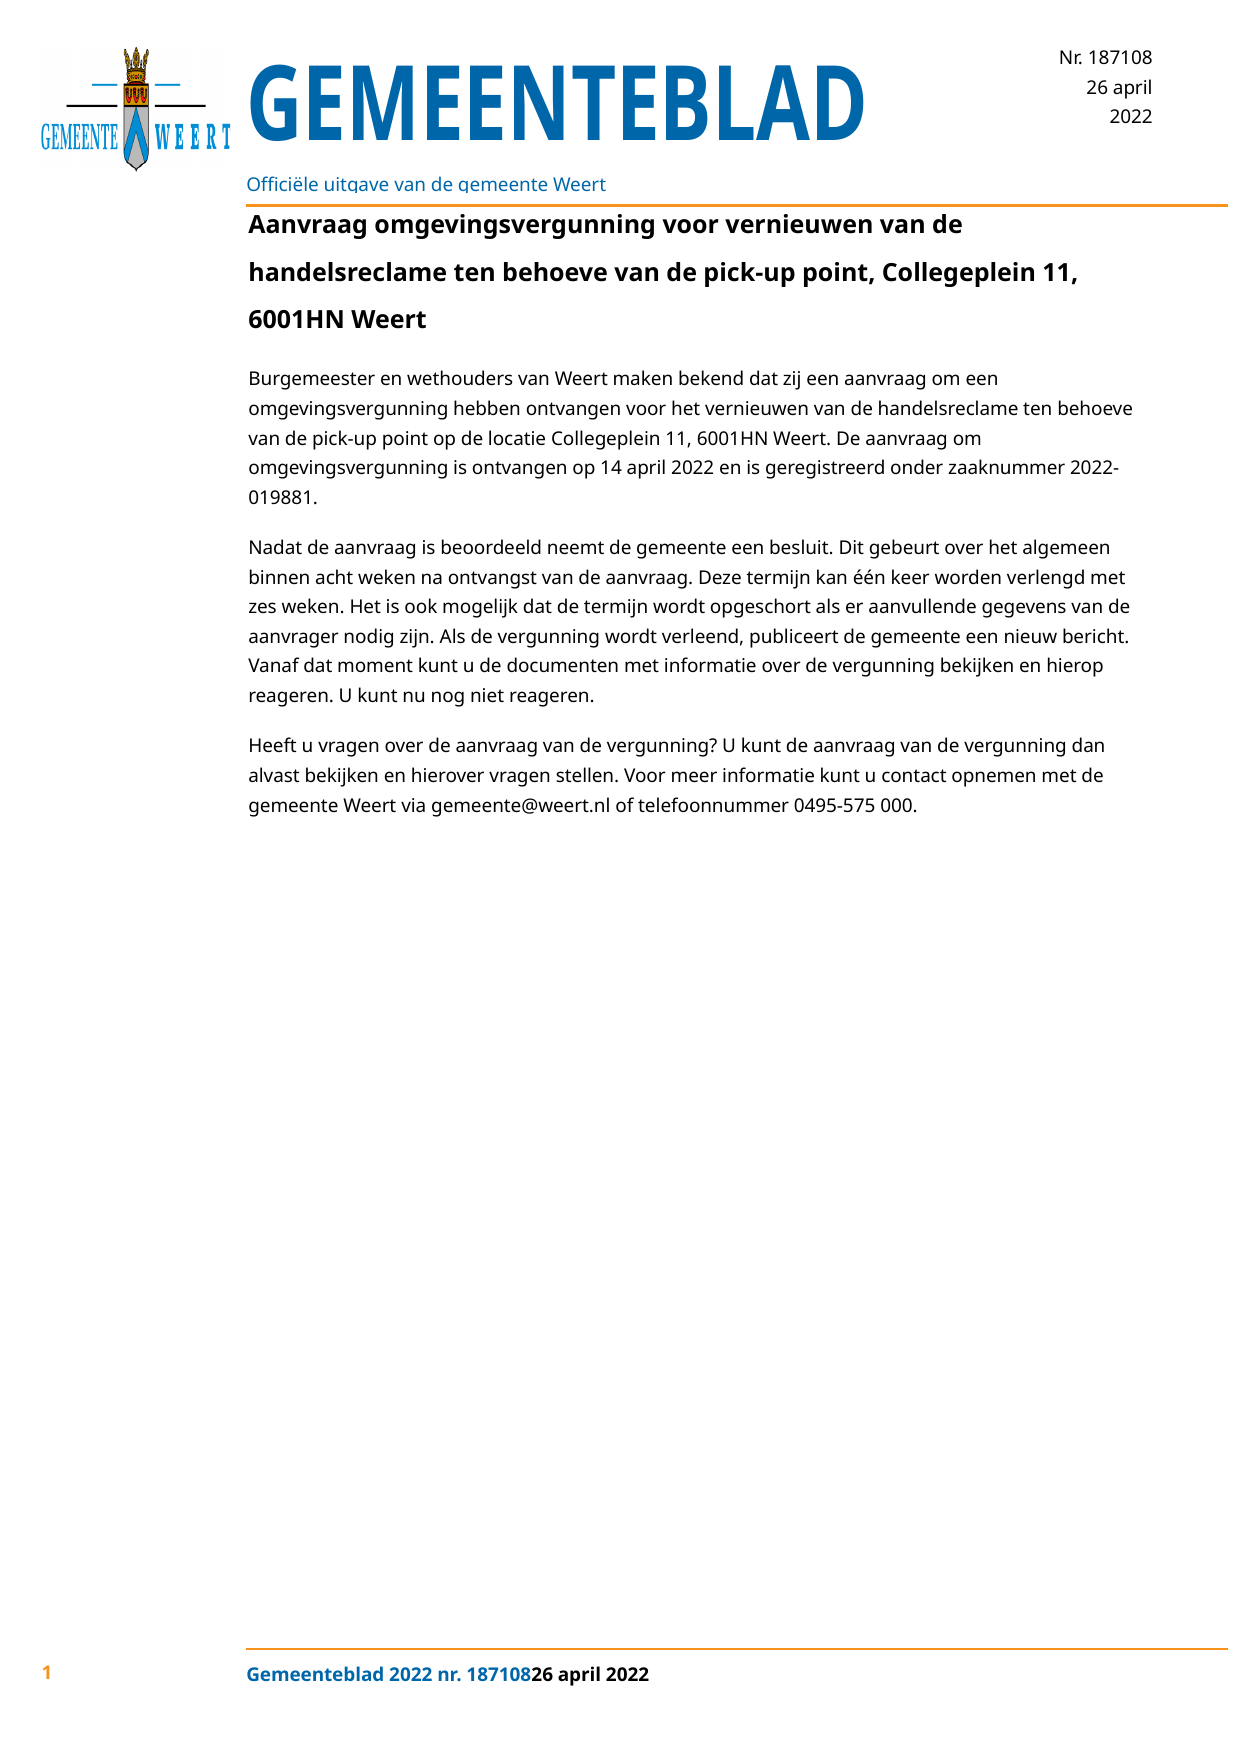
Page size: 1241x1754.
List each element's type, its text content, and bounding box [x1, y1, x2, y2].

text Nadat de aanvraag is beoordeeld neemt de gemeente een besluit. Dit gebeurt over het algemeen binnen acht weken na ontvangst van de aanvraag. Deze termijn kan één keer worden verlengd met zes weken. Het is ook mogelijk dat de termijn wordt opgeschort als er aanvullende gegevens van de aanvrager nodig zijn. Als de vergunning wordt verleend, publiceert de gemeente een nieuw bericht. Vanaf dat moment kunt u de documenten met informatie over de vergunning bekijken en hierop reageren. U kunt nu nog niet reageren. [248, 534, 1152, 708]
text Burgemeester en wethouders van Weert maken bekend dat zij een aanvraag om een omgevingsvergunning hebben ontvangen voor het vernieuwen van de handelsreclame ten behoeve van de pick-up point op de locatie Collegeplein 11, 6001HN Weert. De aanvraag om omgevingsvergunning is ontvangen op 14 april 2022 en is geregistreerd onder zaaknummer 2022-019881. [248, 366, 1152, 509]
text Heeft u vragen over de aanvraag van de vergunning? U kunt de aanvraag van de vergunning dan alvast bekijken en hierover vragen stellen. Voor meer informatie kunt u contact opnemen met de gemeente Weert via gemeente@weert.nl of telefoonnummer 0495-575 000. [248, 733, 1152, 817]
text Aanvraag omgevingsvergunning voor vernieuwen van de handelsreclame ten behoeve van de pick-up point, Collegeplein 11, 6001HN Weert [248, 207, 1152, 336]
picture [41, 47, 231, 172]
